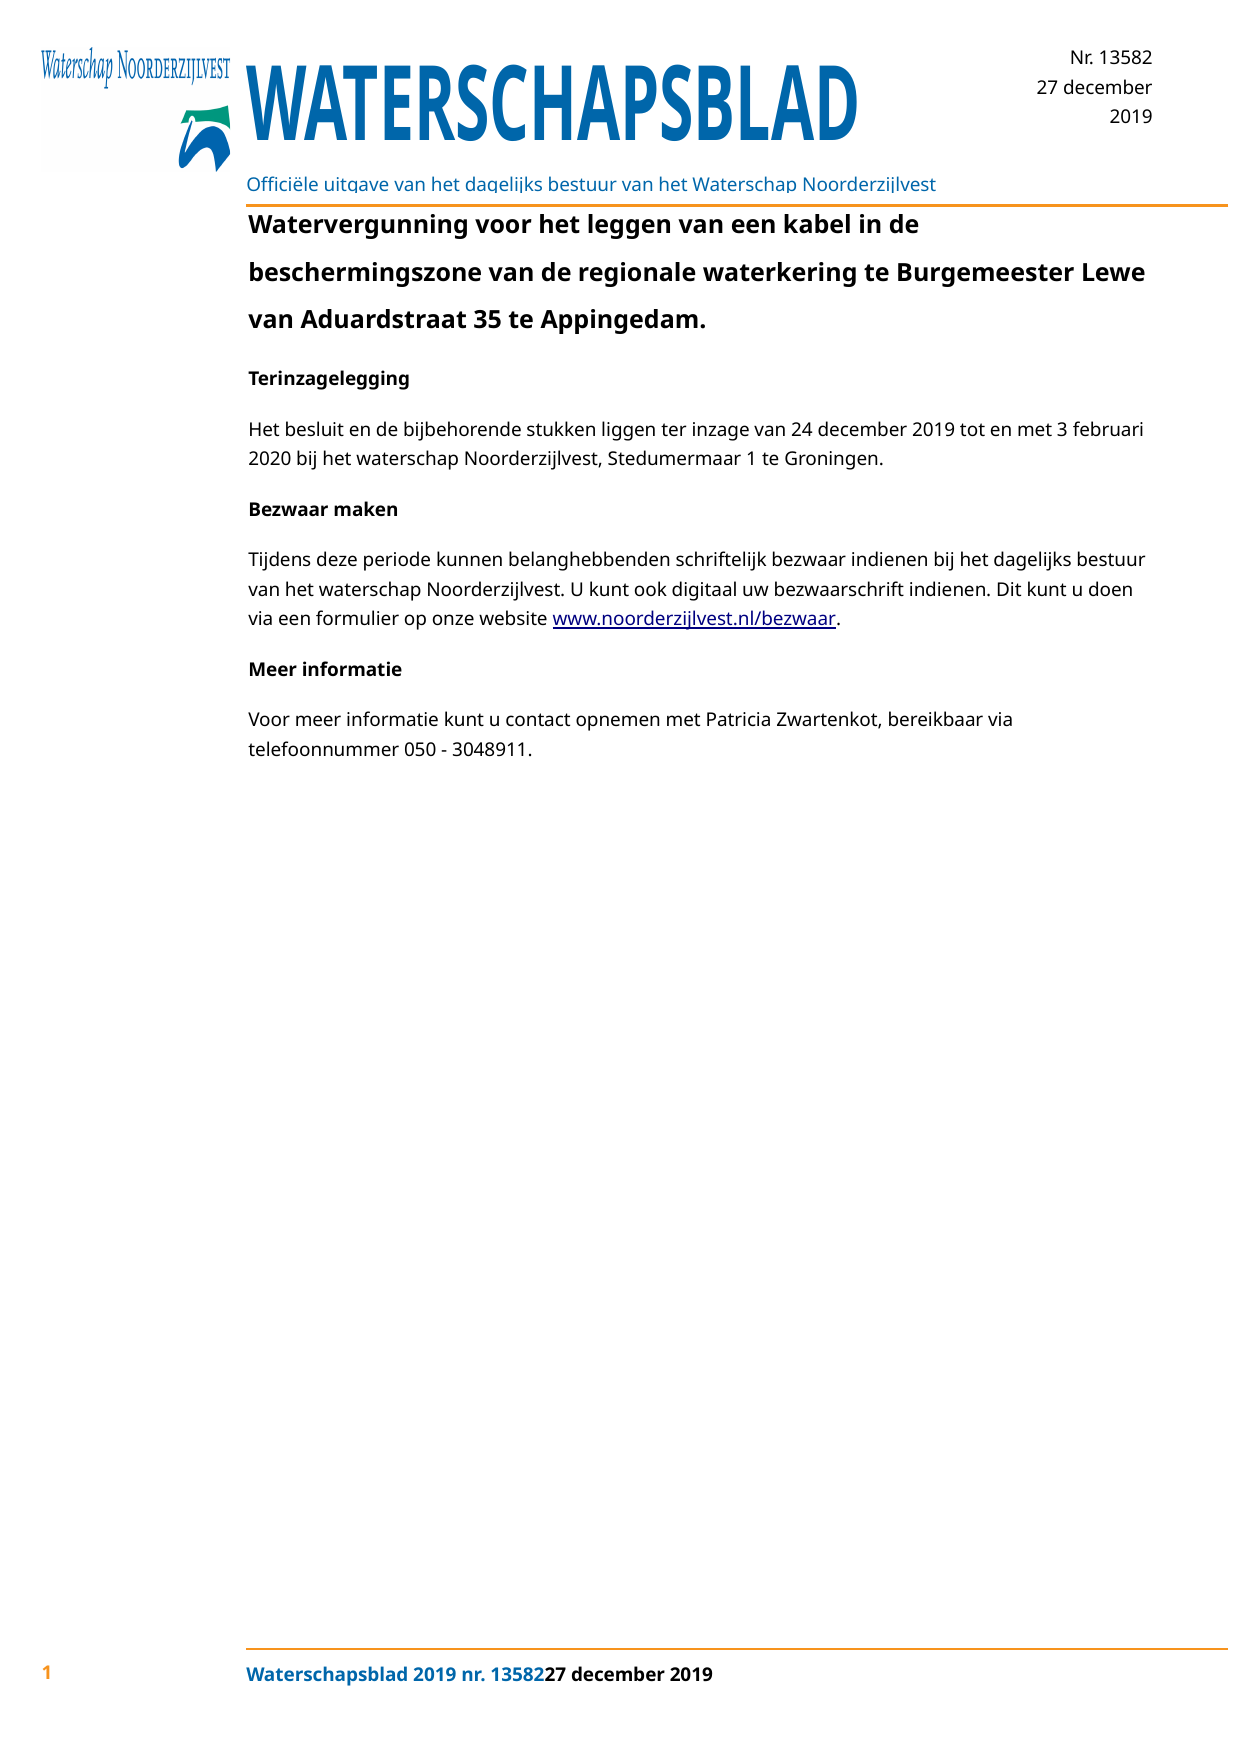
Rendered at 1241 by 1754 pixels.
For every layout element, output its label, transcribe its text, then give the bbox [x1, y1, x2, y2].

text Watervergunning voor het leggen van een kabel in de beschermingszone van de regionale waterkering te Burgemeester Lewe van Aduardstraat 35 te Appingedam. [248, 207, 1152, 336]
text Het besluit en de bijbehorende stukken liggen ter inzage van 24 december 2019 tot en met 3 februari 2020 bij het waterschap Noorderzijlvest, Stedumermaar 1 te Groningen. [248, 416, 1152, 471]
text Bezwaar maken [248, 496, 1152, 522]
text Tijdens deze periode kunnen belanghebbenden schriftelijk bezwaar indienen bij het dagelijks bestuur van het waterschap Noorderzijlvest. U kunt ook digitaal uw bezwaarschrift indienen. Dit kunt u doen via een formulier op onze website www.noorderzijlvest.nl/bezwaar. [248, 546, 1152, 631]
text Meer informatie [248, 656, 1152, 682]
text Terinzagelegging [248, 366, 1152, 391]
picture [41, 47, 231, 172]
text Voor meer informatie kunt u contact opnemen met Patricia Zwartenkot, bereikbaar via telefoonnummer 050 - 3048911. [248, 706, 1152, 762]
